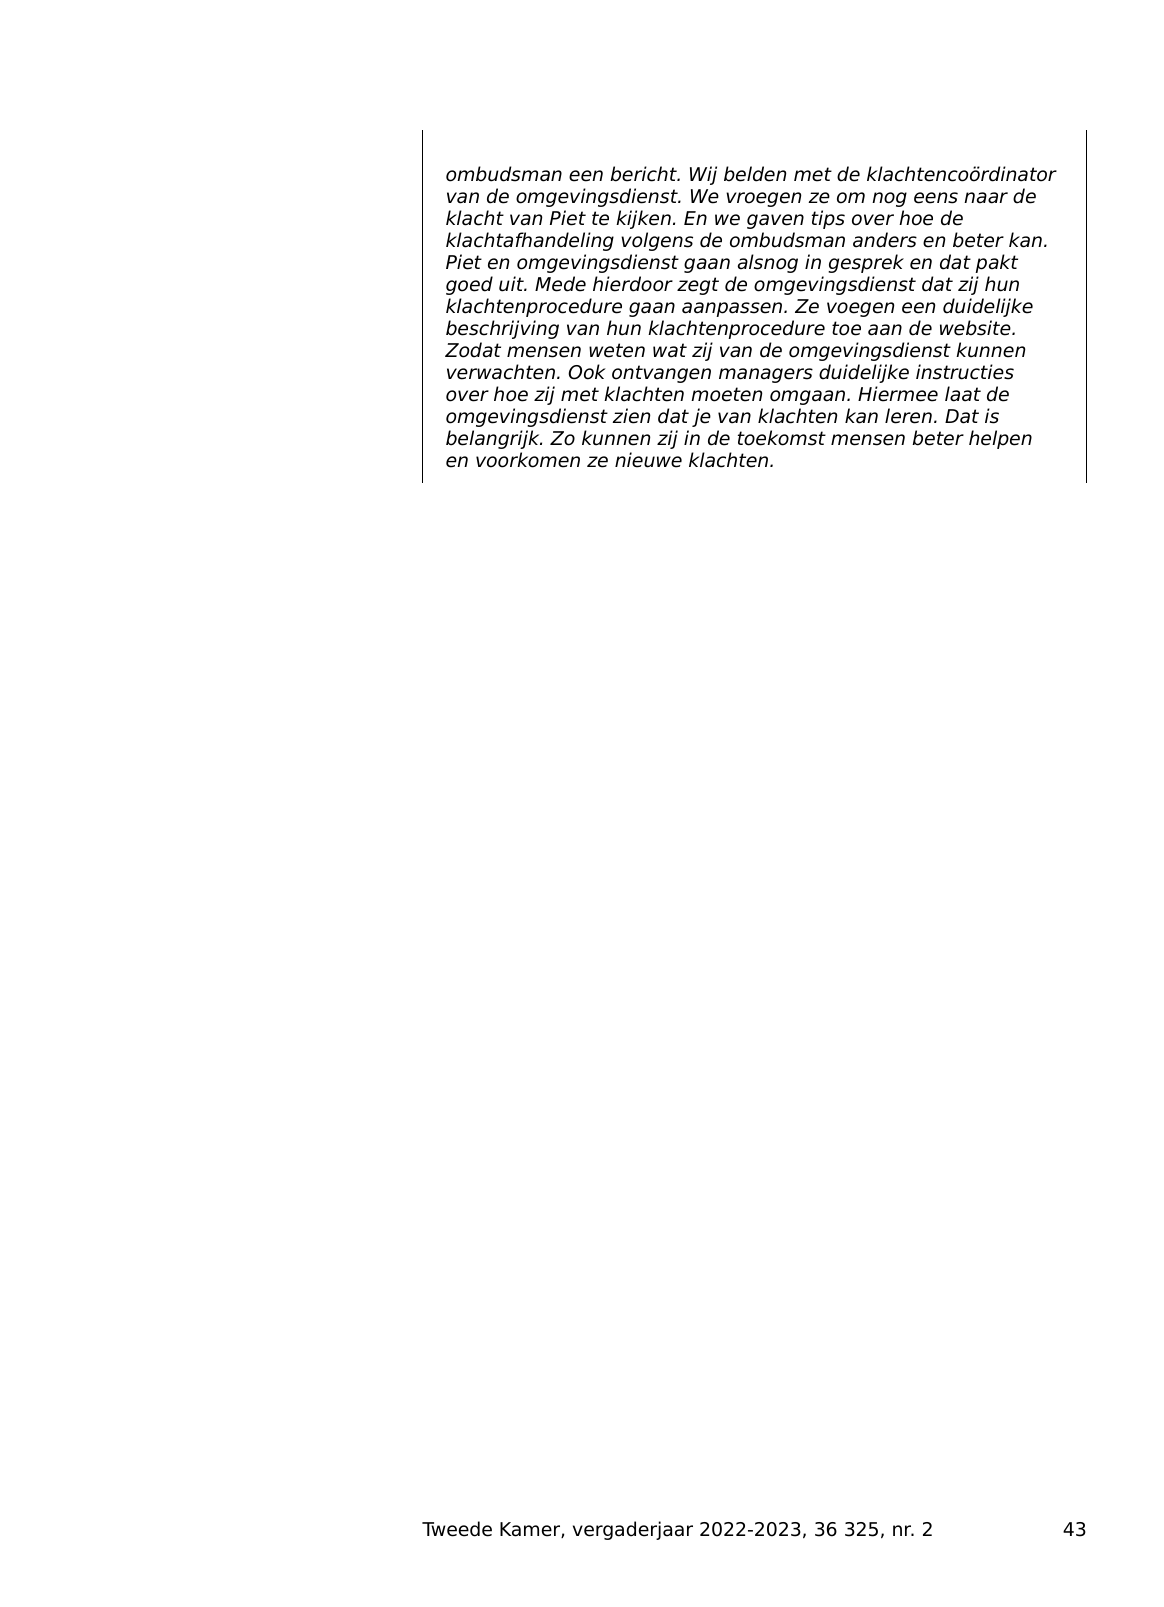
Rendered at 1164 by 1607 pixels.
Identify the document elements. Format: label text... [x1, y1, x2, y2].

table_header ombudsman een bericht. Wij belden met de klachtencoördinator van de omgevingsdienst. We vroegen ze om nog eens naar de klacht van Piet te kijken. En we gaven tips over hoe de klachtafhandeling volgens de ombudsman anders en beter kan. Piet en omgevingsdienst gaan alsnog in gesprek en dat pakt goed uit. Mede hierdoor zegt de omgevingsdienst dat zij hun klachtenprocedure gaan aanpassen. Ze voegen een duidelijke beschrijving van hun klachtenprocedure toe aan de website. Zodat mensen weten wat zij van de omgevingsdienst kunnen verwachten. Ook ontvangen managers duidelijke instructies over hoe zij met klachten moeten omgaan. Hiermee laat de omgevingsdienst zien dat je van klachten kan leren. Dat is belangrijk. Zo kunnen zij in de toekomst mensen beter helpen en voorkomen ze nieuwe klachten. [423, 130, 1086, 483]
